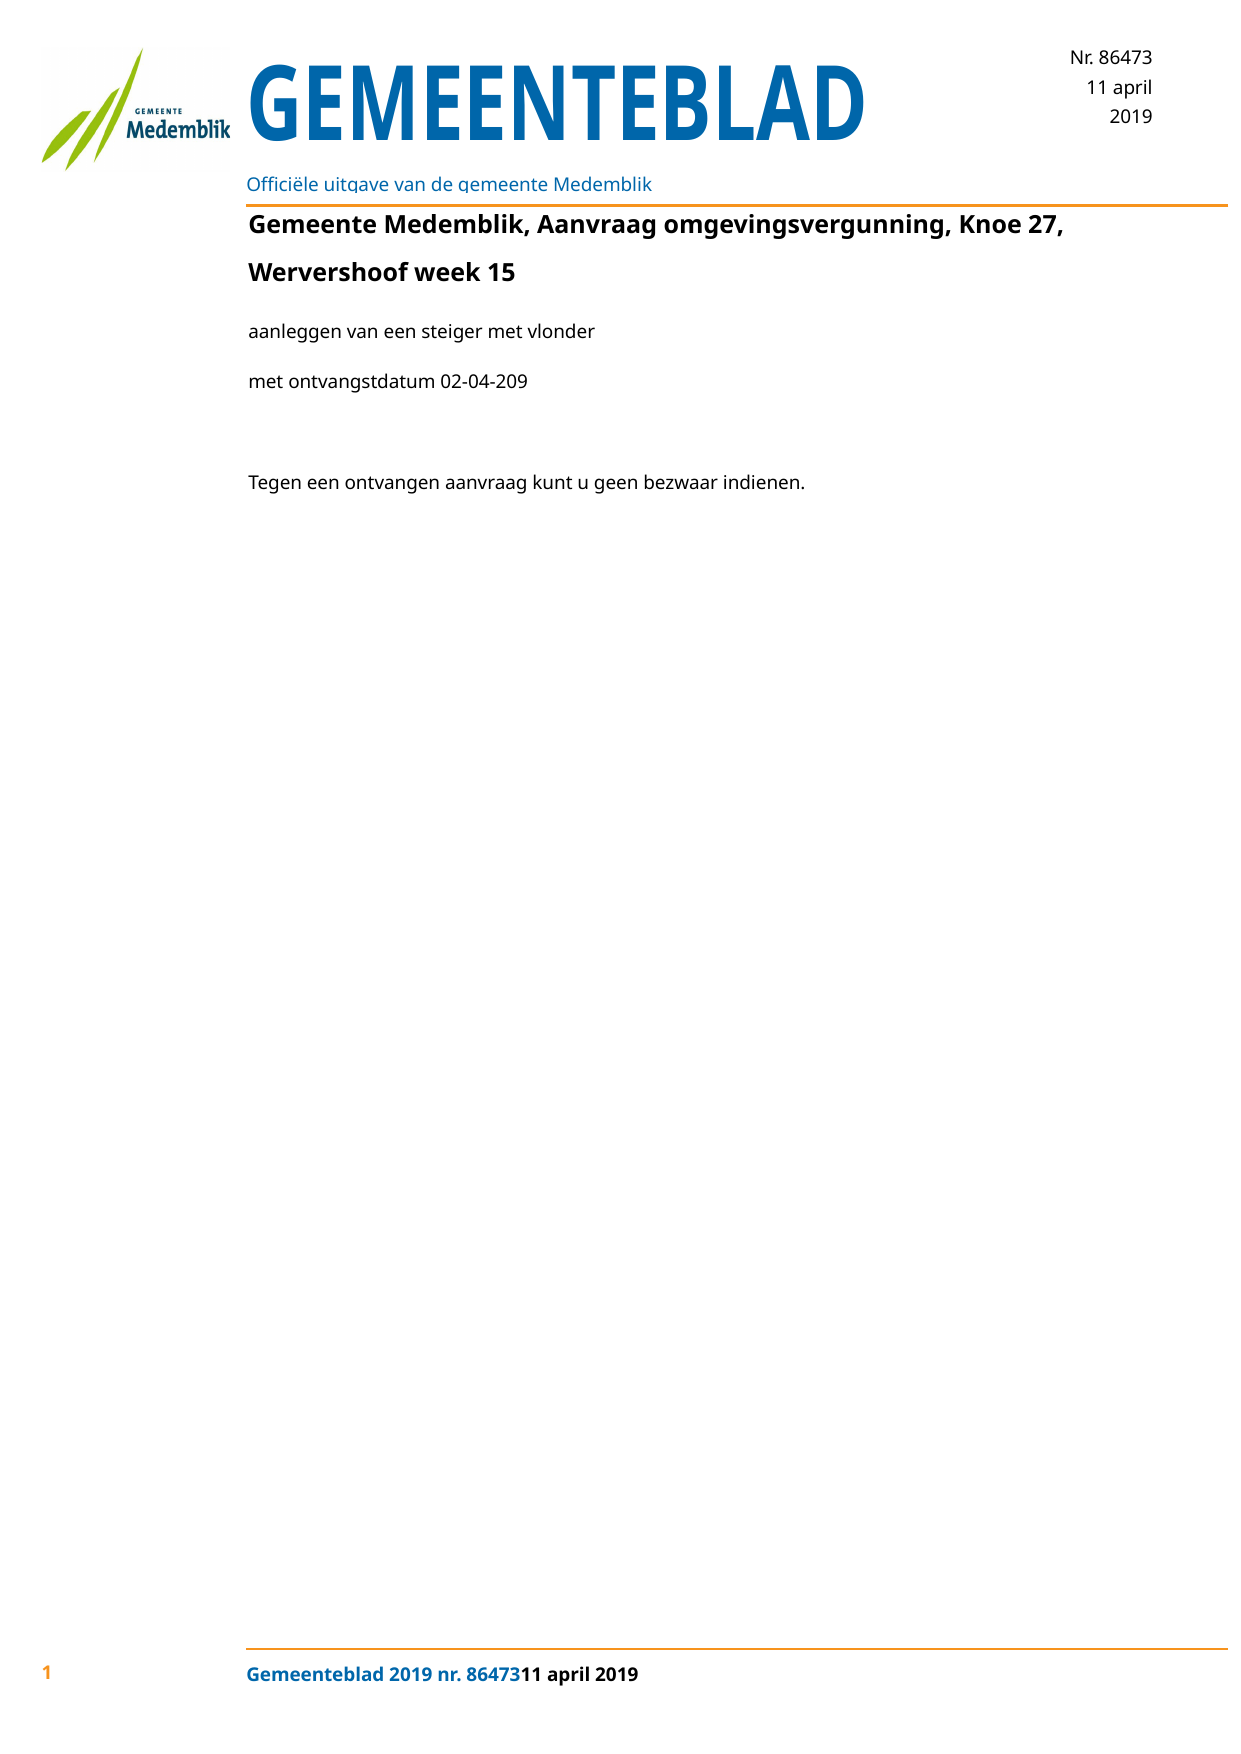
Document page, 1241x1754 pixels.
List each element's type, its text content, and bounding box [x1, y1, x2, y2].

text Tegen een ontvangen aanvraag kunt u geen bezwaar indienen. [248, 469, 1152, 495]
text Gemeente Medemblik, Aanvraag omgevingsvergunning, Knoe 27, Wervershoof week 15 [248, 207, 1152, 288]
text aanleggen van een steiger met vlonder [248, 318, 1152, 344]
picture [41, 47, 231, 172]
text met ontvangstdatum 02-04-209 [248, 368, 1152, 394]
